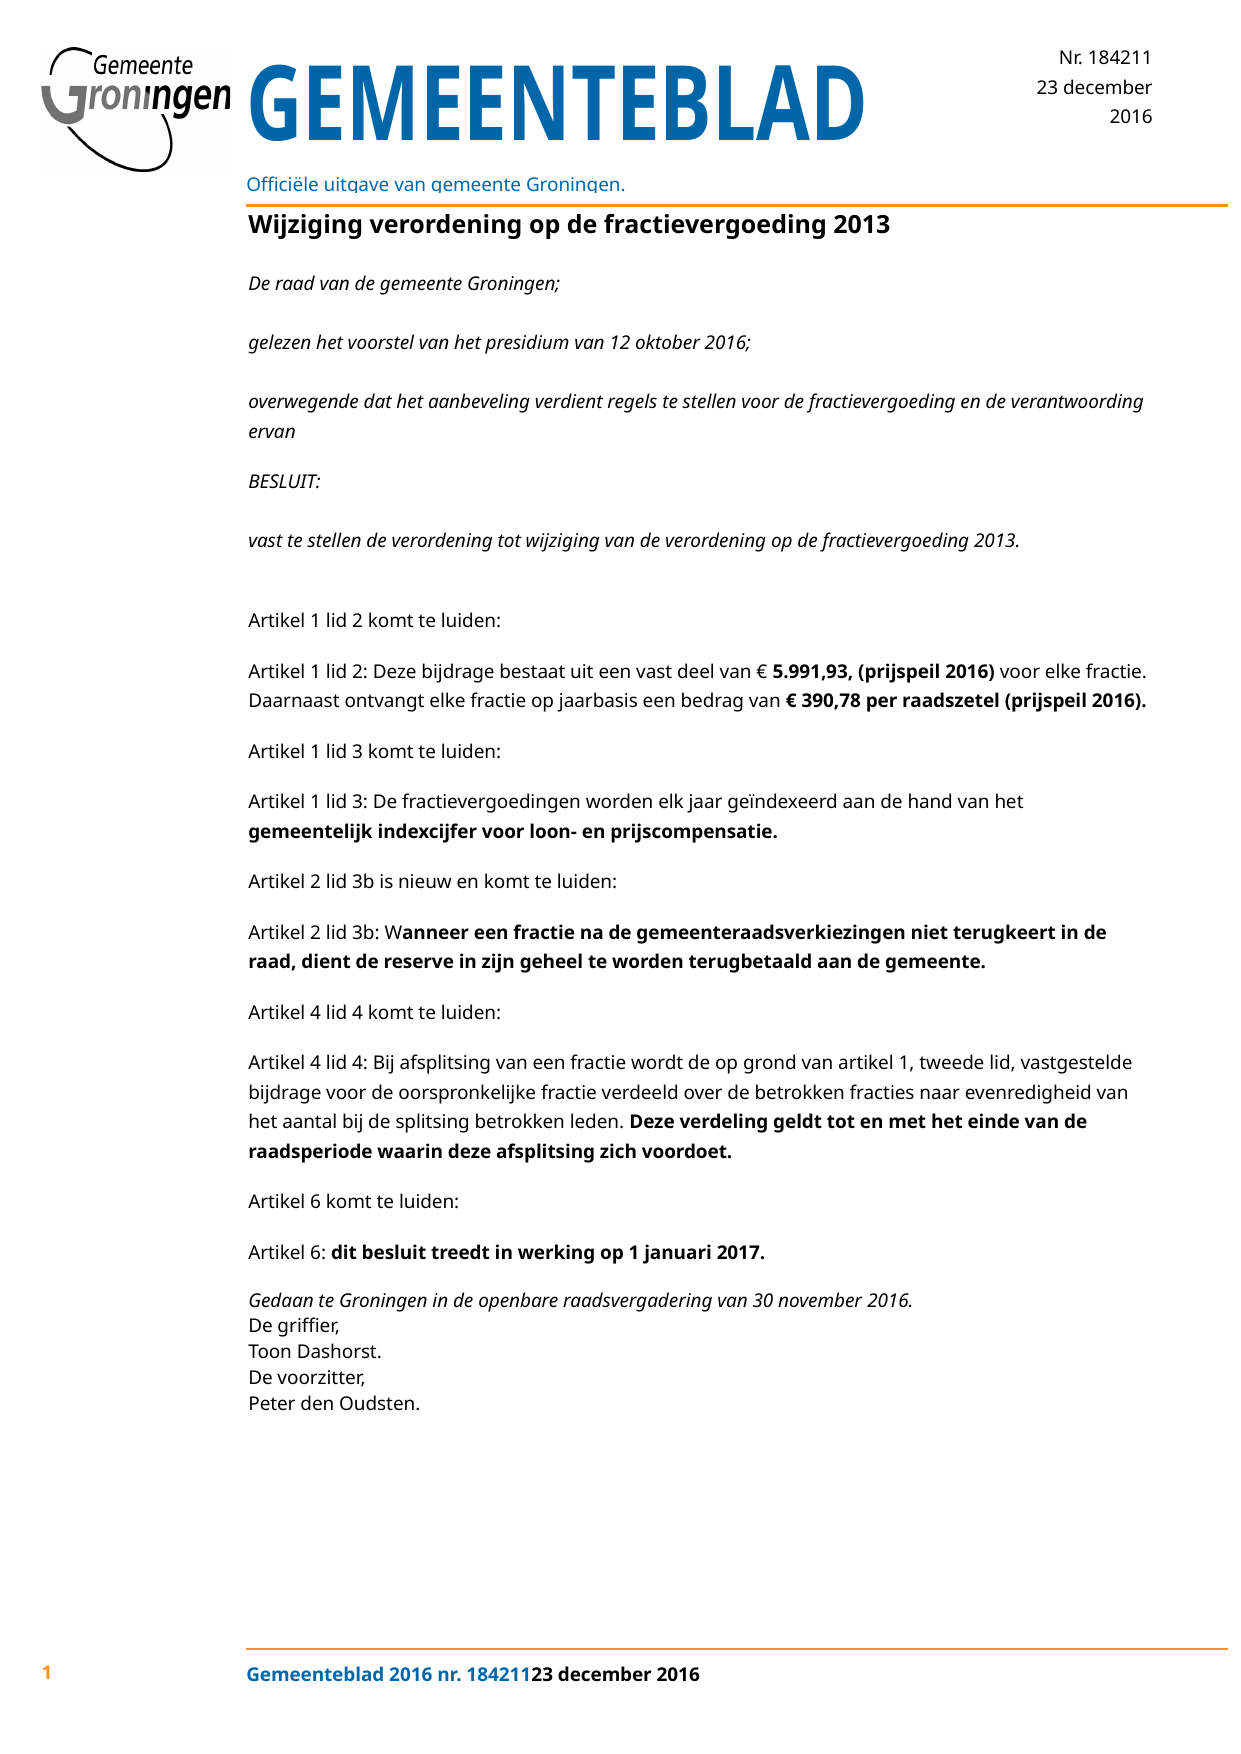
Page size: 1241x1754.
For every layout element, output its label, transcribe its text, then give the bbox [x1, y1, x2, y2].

text Artikel 4 lid 4 komt te luiden: [248, 999, 1152, 1025]
text Artikel 1 lid 2 komt te luiden: [248, 608, 1152, 633]
text De griffier, [248, 1312, 1152, 1338]
text Artikel 6: dit besluit treedt in werking op 1 januari 2017. [248, 1239, 1152, 1265]
text Artikel 1 lid 2: Deze bijdrage bestaat uit een vast deel van € 5.991,93, (prijspeil 2016) voor elke fractie. Daarnaast ontvangt elke fractie op jaarbasis een bedrag van € 390,78 per raadszetel (prijspeil 2016). [248, 658, 1152, 713]
text Artikel 6 komt te luiden: [248, 1188, 1152, 1214]
text Gedaan te Groningen in de openbare raadsvergadering van 30 november 2016. [248, 1287, 1152, 1312]
text gelezen het voorstel van het presidium van 12 oktober 2016; [248, 329, 1152, 355]
text Artikel 4 lid 4: Bij afsplitsing van een fractie wordt de op grond van artikel 1, tweede lid, vastgestelde bijdrage voor de oorspronkelijke fractie verdeeld over de betrokken fracties naar evenredigheid van het aantal bij de splitsing betrokken leden. Deze verdeling geldt tot en met het einde van de raadsperiode waarin deze afsplitsing zich voordoet. [248, 1049, 1152, 1164]
text Peter den Oudsten. [248, 1390, 1152, 1415]
text Artikel 2 lid 3b: Wanneer een fractie na de gemeenteraadsverkiezingen niet terugkeert in de raad, dient de reserve in zijn geheel te worden terugbetaald aan de gemeente. [248, 919, 1152, 974]
text De voorzitter, [248, 1364, 1152, 1390]
text Artikel 2 lid 3b is nieuw en komt te luiden: [248, 868, 1152, 894]
picture [41, 47, 231, 172]
text Wijziging verordening op de fractievergoeding 2013 [248, 207, 1152, 241]
text Toon Dashorst. [248, 1338, 1152, 1364]
text De raad van de gemeente Groningen; [248, 270, 1152, 296]
text vast te stellen de verordening tot wijziging van de verordening op de fractievergoeding 2013. [248, 528, 1152, 553]
text overwegende dat het aanbeveling verdient regels te stellen voor de fractievergoeding en de verantwoording ervan [248, 389, 1152, 444]
text Artikel 1 lid 3 komt te luiden: [248, 738, 1152, 764]
text Artikel 1 lid 3: De fractievergoedingen worden elk jaar geïndexeerd aan de hand van het gemeentelijk indexcijfer voor loon- en prijscompensatie. [248, 788, 1152, 844]
text BESLUIT: [248, 468, 1152, 494]
